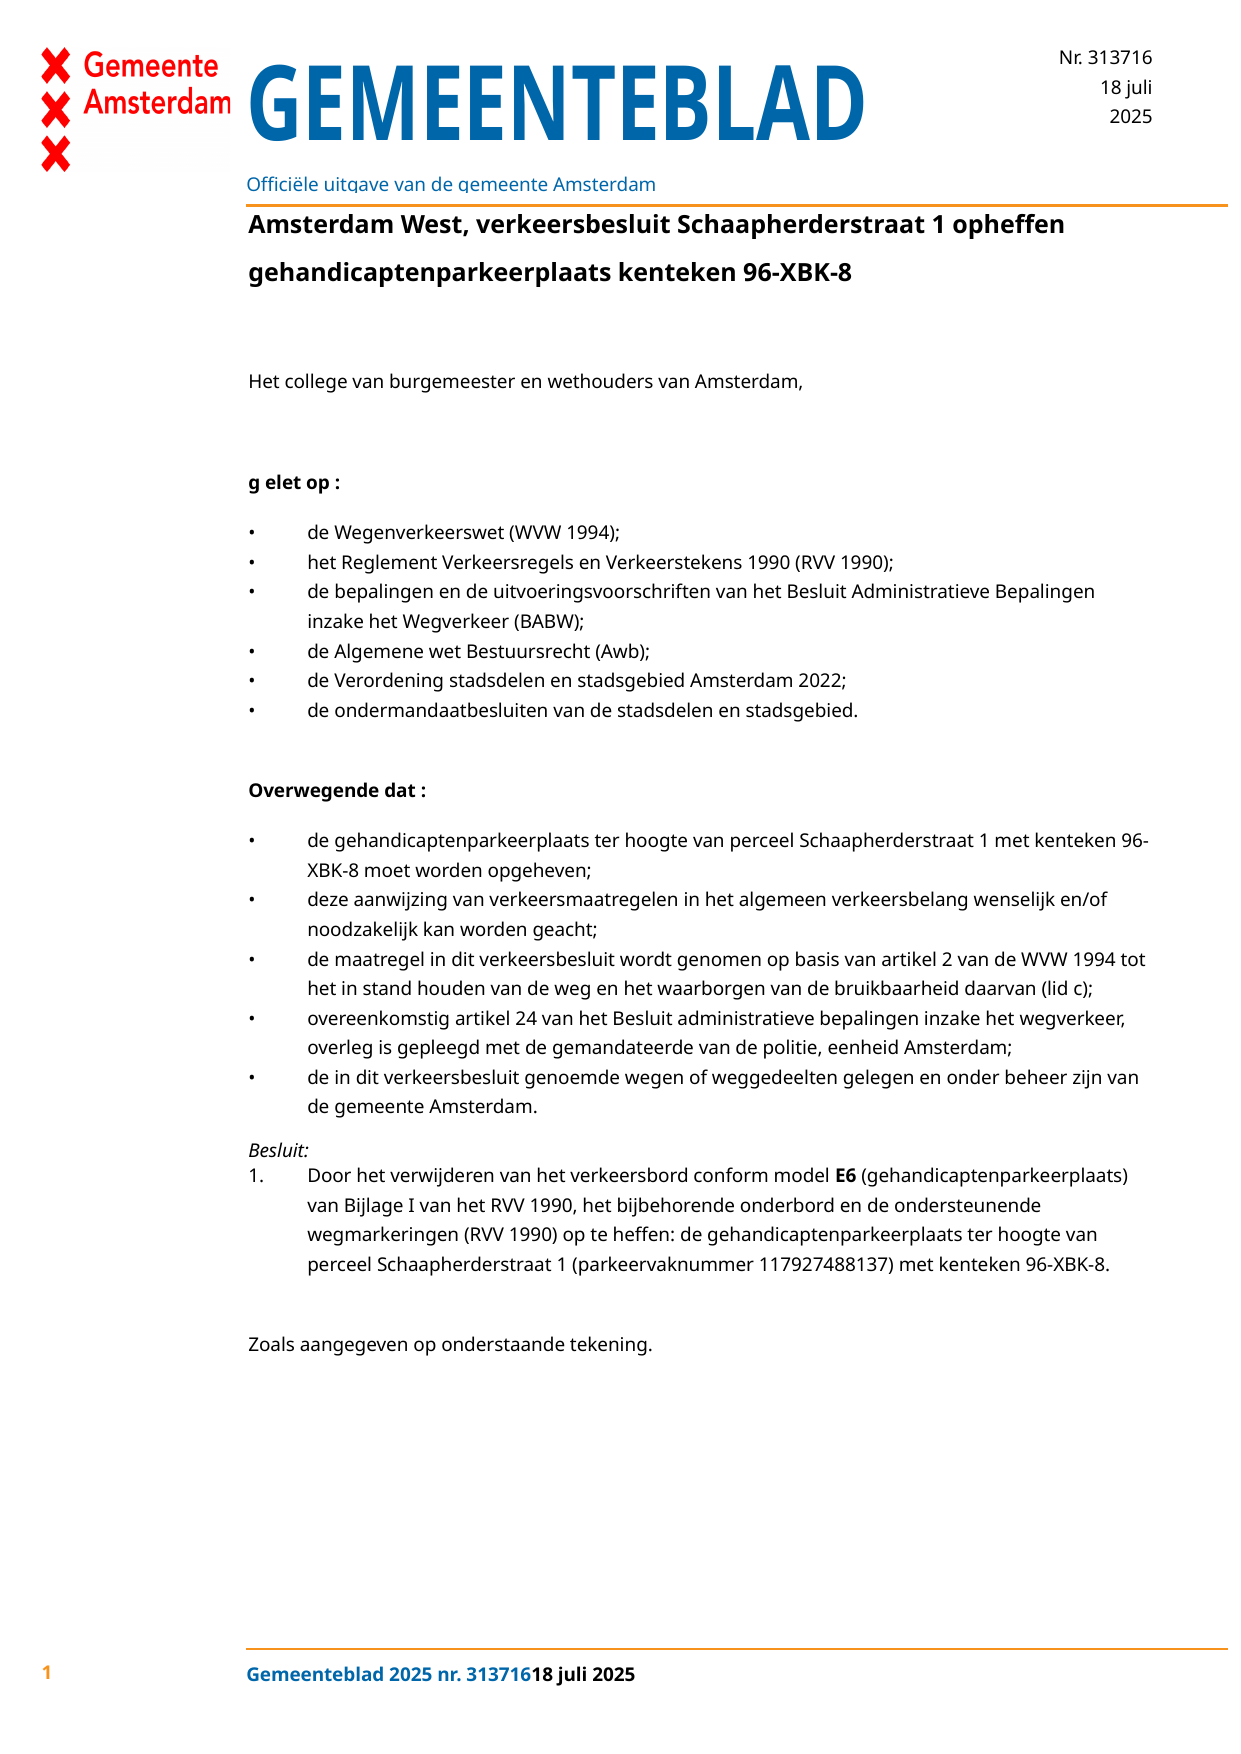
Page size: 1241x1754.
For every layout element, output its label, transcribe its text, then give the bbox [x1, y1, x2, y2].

text Het college van burgemeester en wethouders van Amsterdam, [248, 368, 1152, 394]
list het Reglement Verkeersregels en Verkeerstekens 1990 (RVV 1990); [248, 549, 1152, 575]
list de Wegenverkeerswet (WVW 1994); [248, 519, 1152, 545]
text Besluit: [248, 1137, 1152, 1162]
list de Algemene wet Bestuursrecht (Awb); [248, 638, 1152, 663]
picture [41, 47, 231, 172]
list de gehandicaptenparkeerplaats ter hoogte van perceel Schaapherderstraat 1 met kenteken 96-XBK-8 moet worden opgeheven; [248, 827, 1152, 883]
list deze aanwijzing van verkeersmaatregelen in het algemeen verkeersbelang wenselijk en/of noodzakelijk kan worden geacht; [248, 887, 1152, 942]
list overeenkomstig artikel 24 van het Besluit administratieve bepalingen inzake het wegverkeer, overleg is gepleegd met de gemandateerde van de politie, eenheid Amsterdam; [248, 1005, 1152, 1060]
list de ondermandaatbesluiten van de stadsdelen en stadsgebied. [248, 697, 1152, 723]
text Amsterdam West, verkeersbesluit Schaapherderstraat 1 opheffen gehandicaptenparkeerplaats kenteken 96-XBK-8 [248, 207, 1152, 288]
list de in dit verkeersbesluit genoemde wegen of weggedeelten gelegen en onder beheer zijn van de gemeente Amsterdam. [248, 1064, 1152, 1119]
text Zoals aangegeven op onderstaande tekening. [248, 1331, 1152, 1357]
list de maatregel in dit verkeersbesluit wordt genomen op basis van artikel 2 van de WVW 1994 tot het in stand houden van de weg en het waarborgen van de bruikbaarheid daarvan (lid c); [248, 946, 1152, 1001]
list Door het verwijderen van het verkeersbord conform model E6 (gehandicaptenparkeerplaats) van Bijlage I van het RVV 1990, het bijbehorende onderbord en de ondersteunende wegmarkeringen (RVV 1990) op te heffen: de gehandicaptenparkeerplaats ter hoogte van perceel Schaapherderstraat 1 (parkeervaknummer 117927488137) met kenteken 96-XBK-8. [248, 1162, 1152, 1277]
text g elet op : [248, 469, 1152, 495]
text Overwegende dat : [248, 777, 1152, 803]
list de Verordening stadsdelen en stadsgebied Amsterdam 2022; [248, 667, 1152, 693]
list de bepalingen en de uitvoeringsvoorschriften van het Besluit Administratieve Bepalingen inzake het Wegverkeer (BABW); [248, 579, 1152, 634]
